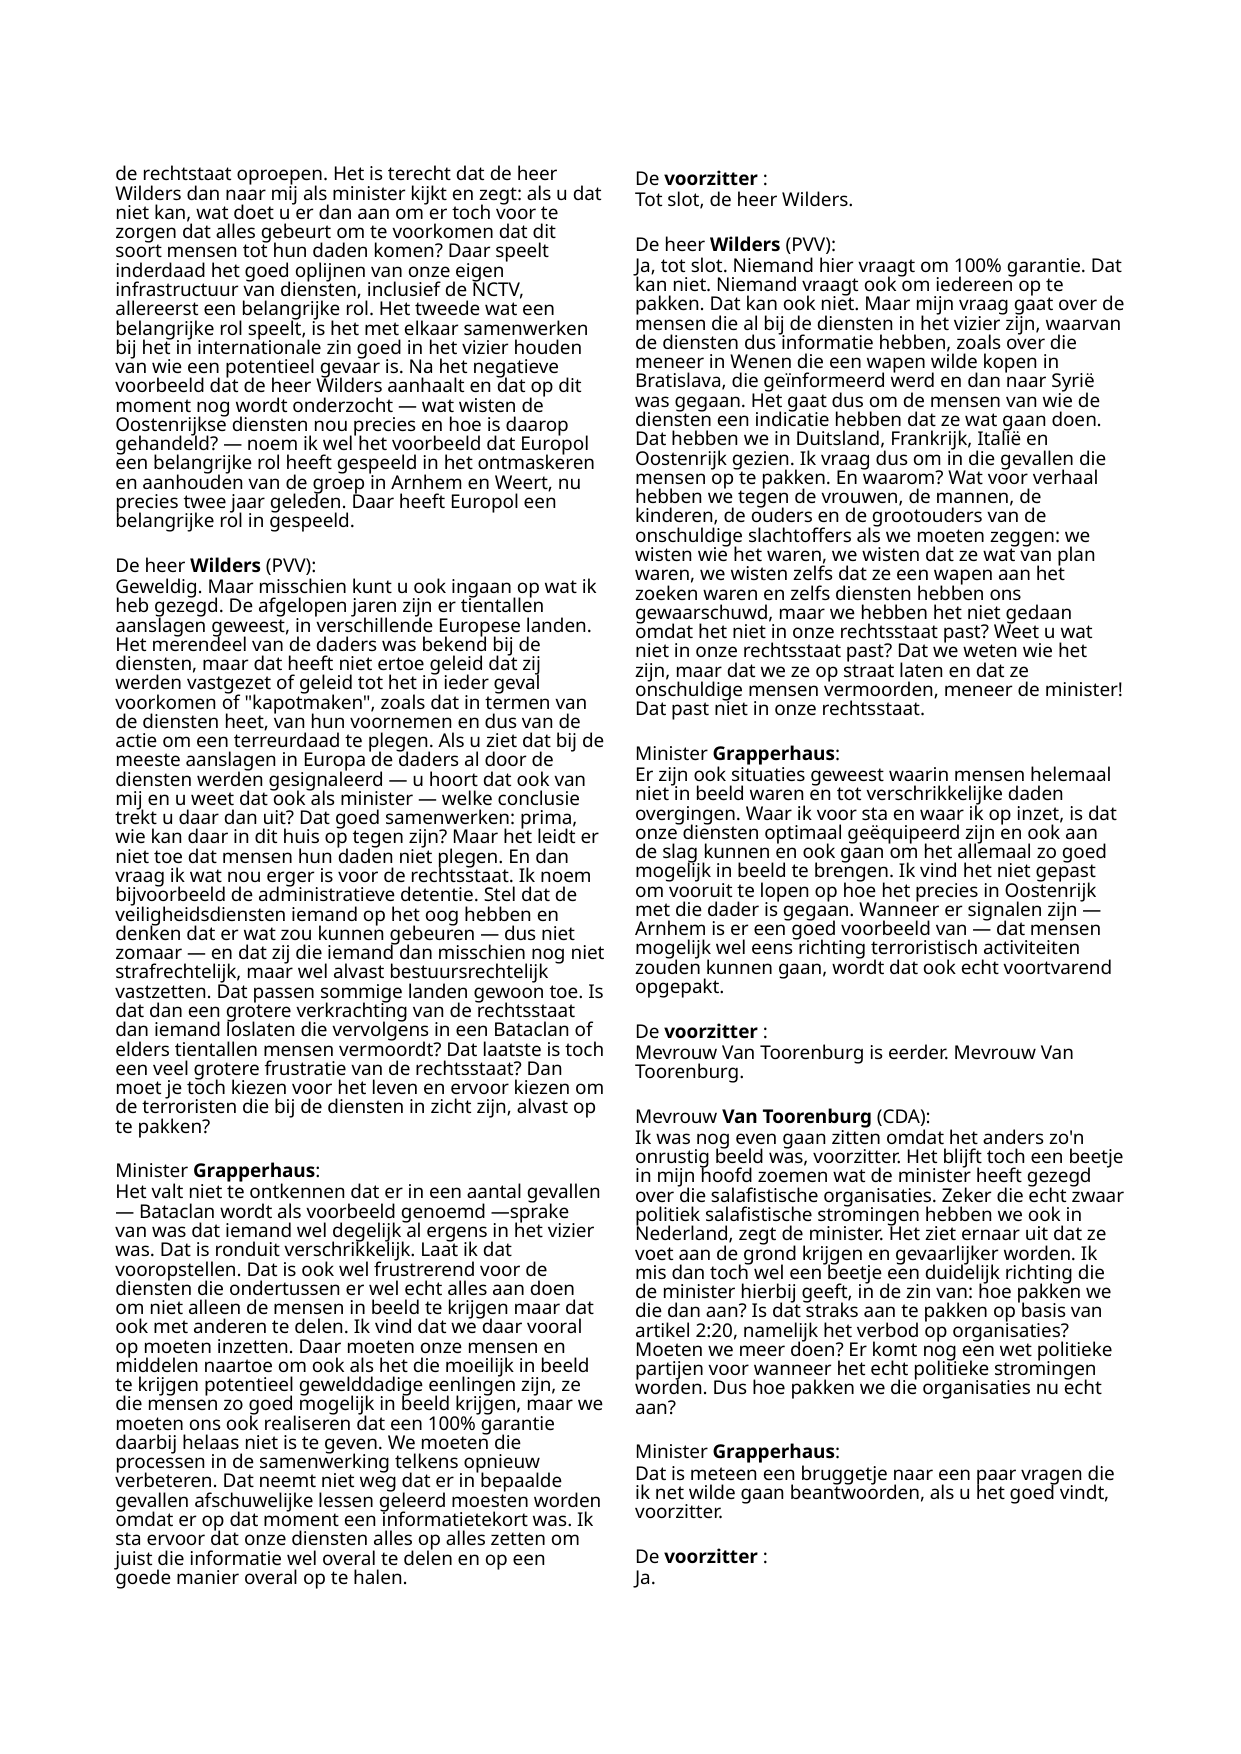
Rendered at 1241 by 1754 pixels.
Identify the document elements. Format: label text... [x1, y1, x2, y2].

text Geweldig. Maar misschien kunt u ook ingaan op wat ik heb gezegd. De afgelopen jaren zijn er tientallen aanslagen geweest, in verschillende Europese landen. Het merendeel van de daders was bekend bij de diensten, maar dat heeft niet ertoe geleid dat zij werden vastgezet of geleid tot het in ieder geval voorkomen of "kapotmaken", zoals dat in termen van de diensten heet, van hun voornemen en dus van de actie om een terreurdaad te plegen. Als u ziet dat bij de meeste aanslagen in Europa de daders al door de diensten werden gesignaleerd — u hoort dat ook van mij en u weet dat ook als minister — welke conclusie trekt u daar dan uit? Dat goed samenwerken: prima, wie kan daar in dit huis op tegen zijn? Maar het leidt er niet toe dat mensen hun daden niet plegen. En dan vraag ik wat nou erger is voor de rechtsstaat. Ik noem bijvoorbeeld de administratieve detentie. Stel dat de veiligheidsdiensten iemand op het oog hebben en denken dat er wat zou kunnen gebeuren — dus niet zomaar — en dat zij die iemand dan misschien nog niet strafrechtelijk, maar wel alvast bestuursrechtelijk vastzetten. Dat passen sommige landen gewoon toe. Is dat dan een grotere verkrachting van de rechtsstaat dan iemand loslaten die vervolgens in een Bataclan of elders tientallen mensen vermoordt? Dat laatste is toch een veel grotere frustratie van de rechtsstaat? Dan moet je toch kiezen voor het leven en ervoor kiezen om de terroristen die bij de diensten in zicht zijn, alvast op te pakken? [115, 578, 605, 1137]
text Er zijn ook situaties geweest waarin mensen helemaal niet in beeld waren en tot verschrikkelijke daden overgingen. Waar ik voor sta en waar ik op inzet, is dat onze diensten optimaal geëquipeerd zijn en ook aan de slag kunnen en ook gaan om het allemaal zo goed mogelijk in beeld te brengen. Ik vind het niet gepast om vooruit te lopen op hoe het precies in Oostenrijk met die dader is gegaan. Wanneer er signalen zijn — Arnhem is er een goed voorbeeld van — dat mensen mogelijk wel eens richting terroristisch activiteiten zouden kunnen gaan, wordt dat ook echt voortvarend opgepakt. [635, 766, 1125, 997]
text de rechtstaat oproepen. Het is terecht dat de heer Wilders dan naar mij als minister kijkt en zegt: als u dat niet kan, wat doet u er dan aan om er toch voor te zorgen dat alles gebeurt om te voorkomen dat dit soort mensen tot hun daden komen? Daar speelt inderdaad het goed oplijnen van onze eigen infrastructuur van diensten, inclusief de NCTV, allereerst een belangrijke rol. Het tweede wat een belangrijke rol speelt, is het met elkaar samenwerken bij het in internationale zin goed in het vizier houden van wie een potentieel gevaar is. Na het negatieve voorbeeld dat de heer Wilders aanhaalt en dat op dit moment nog wordt onderzocht — wat wisten de Oostenrijkse diensten nou precies en hoe is daarop gehandeld? — noem ik wel het voorbeeld dat Europol een belangrijke rol heeft gespeeld in het ontmaskeren en aanhouden van de groep in Arnhem en Weert, nu precies twee jaar geleden. Daar heeft Europol een belangrijke rol in gespeeld. [115, 165, 605, 531]
text De voorzitter : [635, 165, 1125, 191]
text Mevrouw Van Toorenburg is eerder. Mevrouw Van Toorenburg. [635, 1044, 1125, 1082]
text Tot slot, de heer Wilders. [635, 191, 1125, 210]
text Minister Grapperhaus: [115, 1158, 605, 1183]
text Minister Grapperhaus: [635, 740, 1125, 766]
text De voorzitter : [635, 1543, 1125, 1569]
text De heer Wilders (PVV): [115, 552, 605, 578]
text Ja. [635, 1569, 1125, 1588]
text Ik was nog even gaan zitten omdat het anders zo'n onrustig beeld was, voorzitter. Het blijft toch een beetje in mijn hoofd zoemen wat de minister heeft gezegd over die salafistische organisaties. Zeker die echt zwaar politiek salafistische stromingen hebben we ook in Nederland, zegt de minister. Het ziet ernaar uit dat ze voet aan de grond krijgen en gevaarlijker worden. Ik mis dan toch wel een beetje een duidelijk richting die de minister hierbij geeft, in de zin van: hoe pakken we die dan aan? Is dat straks aan te pakken op basis van artikel 2:20, namelijk het verbod op organisaties? Moeten we meer doen? Er komt nog een wet politieke partijen voor wanneer het echt politieke stromingen worden. Dus hoe pakken we die organisaties nu echt aan? [635, 1129, 1125, 1418]
text De voorzitter : [635, 1018, 1125, 1044]
text De heer Wilders (PVV): [635, 231, 1125, 257]
text Minister Grapperhaus: [635, 1439, 1125, 1464]
text Dat is meteen een bruggetje naar een paar vragen die ik net wilde gaan beantwoorden, als u het goed vindt, voorzitter. [635, 1464, 1125, 1522]
text Ja, tot slot. Niemand hier vraagt om 100% garantie. Dat kan niet. Niemand vraagt ook om iedereen op te pakken. Dat kan ook niet. Maar mijn vraag gaat over de mensen die al bij de diensten in het vizier zijn, waarvan de diensten dus informatie hebben, zoals over die meneer in Wenen die een wapen wilde kopen in Bratislava, die geïnformeerd werd en dan naar Syrië was gegaan. Het gaat dus om de mensen van wie de diensten een indicatie hebben dat ze wat gaan doen. Dat hebben we in Duitsland, Frankrijk, Italië en Oostenrijk gezien. Ik vraag dus om in die gevallen die mensen op te pakken. En waarom? Wat voor verhaal hebben we tegen de vrouwen, de mannen, de kinderen, de ouders en de grootouders van de onschuldige slachtoffers als we moeten zeggen: we wisten wie het waren, we wisten dat ze wat van plan waren, we wisten zelfs dat ze een wapen aan het zoeken waren en zelfs diensten hebben ons gewaarschuwd, maar we hebben het niet gedaan omdat het niet in onze rechtsstaat past? Weet u wat niet in onze rechtsstaat past? Dat we weten wie het zijn, maar dat we ze op straat laten en dat ze onschuldige mensen vermoorden, meneer de minister! Dat past niet in onze rechtsstaat. [635, 257, 1125, 719]
text Het valt niet te ontkennen dat er in een aantal gevallen — Bataclan wordt als voorbeeld genoemd —sprake van was dat iemand wel degelijk al ergens in het vizier was. Dat is ronduit verschrikkelijk. Laat ik dat vooropstellen. Dat is ook wel frustrerend voor de diensten die ondertussen er wel echt alles aan doen om niet alleen de mensen in beeld te krijgen maar dat ook met anderen te delen. Ik vind dat we daar vooral op moeten inzetten. Daar moeten onze mensen en middelen naartoe om ook als het die moeilijk in beeld te krijgen potentieel gewelddadige eenlingen zijn, ze die mensen zo goed mogelijk in beeld krijgen, maar we moeten ons ook realiseren dat een 100% garantie daarbij helaas niet is te geven. We moeten die processen in de samenwerking telkens opnieuw verbeteren. Dat neemt niet weg dat er in bepaalde gevallen afschuwelijke lessen geleerd moesten worden omdat er op dat moment een informatietekort was. Ik sta ervoor dat onze diensten alles op alles zetten om juist die informatie wel overal te delen en op een goede manier overal op te halen. [115, 1183, 605, 1588]
text Mevrouw Van Toorenburg (CDA): [635, 1103, 1125, 1129]
